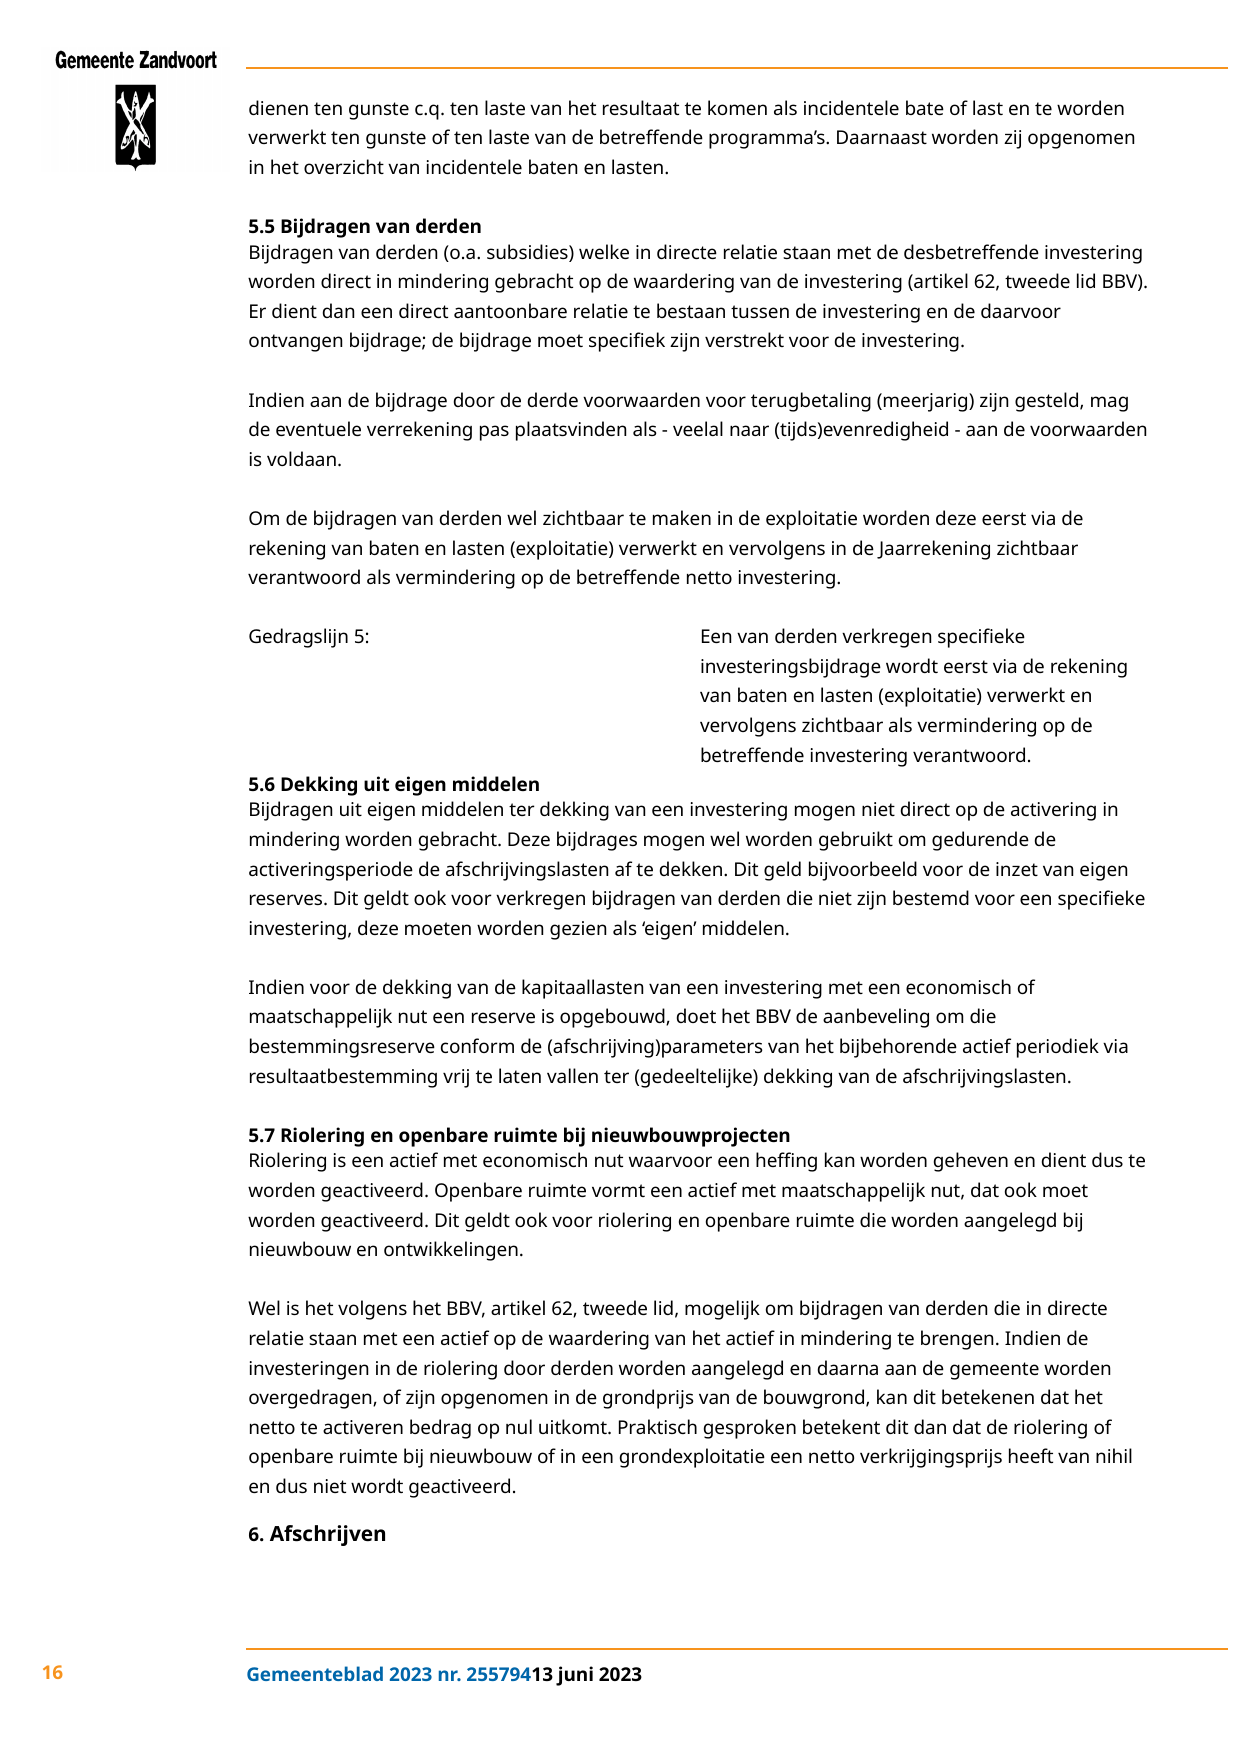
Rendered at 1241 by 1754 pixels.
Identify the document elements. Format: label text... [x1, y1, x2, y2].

picture [41, 47, 231, 172]
text Wel is het volgens het BBV, artikel 62, tweede lid, mogelijk om bijdragen van derden die in directe relatie staan met een actief op de waardering van het actief in mindering te brengen. Indien de investeringen in de riolering door derden worden aangelegd en daarna aan de gemeente worden overgedragen, of zijn opgenomen in de grondprijs van de bouwgrond, kan dit betekenen dat het netto te activeren bedrag op nul uitkomt. Praktisch gesproken betekent dit dan dat de riolering of openbare ruimte bij nieuwbouw of in een grondexploitatie een netto verkrijgingsprijs heeft van nihil en dus niet wordt geactiveerd. [248, 1296, 1152, 1499]
text 5.5 Bijdragen van derden [248, 213, 1152, 239]
table_header Gedragslijn 5: [248, 624, 700, 768]
table_header Een van derden verkregen specifieke investeringsbijdrage wordt eerst via de rekening van baten en lasten (exploitatie) verwerkt en vervolgens zichtbaar als vermindering op de betreffende investering verantwoord. [700, 624, 1152, 768]
text 5.7 Riolering en openbare ruimte bij nieuwbouwprojecten [248, 1122, 1152, 1148]
text Om de bijdragen van derden wel zichtbaar te maken in de exploitatie worden deze eerst via de rekening van baten en lasten (exploitatie) verwerkt en vervolgens in de Jaarrekening zichtbaar verantwoord als vermindering op de betreffende netto investering. [248, 505, 1152, 590]
text 5.6 Dekking uit eigen middelen [248, 771, 1152, 797]
text Bijdragen van derden (o.a. subsidies) welke in directe relatie staan met de desbetreffende investering worden direct in mindering gebracht op de waardering van de investering (artikel 62, tweede lid BBV). Er dient dan een direct aantoonbare relatie te bestaan tussen de investering en de daarvoor ontvangen bijdrage; de bijdrage moet specifiek zijn verstrekt voor de investering. [248, 239, 1152, 353]
text Indien voor de dekking van de kapitaallasten van een investering met een economisch of maatschappelijk nut een reserve is opgebouwd, doet het BBV de aanbeveling om die bestemmingsreserve conform de (afschrijving)parameters van het bijbehorende actief periodiek via resultaatbestemming vrij te laten vallen ter (gedeeltelijke) dekking van de afschrijvingslasten. [248, 974, 1152, 1088]
text Indien aan de bijdrage door de derde voorwaarden voor terugbetaling (meerjarig) zijn gesteld, mag de eventuele verrekening pas plaatsvinden als - veelal naar (tijds)evenredigheid - aan de voorwaarden is voldaan. [248, 387, 1152, 472]
text dienen ten gunste c.q. ten laste van het resultaat te komen als incidentele bate of last en te worden verwerkt ten gunste of ten laste van de betreffende programma’s. Daarnaast worden zij opgenomen in het overzicht van incidentele baten en lasten. [248, 95, 1152, 180]
text Riolering is een actief met economisch nut waarvoor een heffing kan worden geheven en dient dus te worden geactiveerd. Openbare ruimte vormt een actief met maatschappelijk nut, dat ook moet worden geactiveerd. Dit geldt ook voor riolering en openbare ruimte die worden aangelegd bij nieuwbouw en ontwikkelingen. [248, 1148, 1152, 1262]
text Bijdragen uit eigen middelen ter dekking van een investering mogen niet direct op de activering in mindering worden gebracht. Deze bijdrages mogen wel worden gebruikt om gedurende de activeringsperiode de afschrijvingslasten af te dekken. Dit geld bijvoorbeeld voor de inzet van eigen reserves. Dit geldt ook voor verkregen bijdragen van derden die niet zijn bestemd voor een specifieke investering, deze moeten worden gezien als ‘eigen’ middelen. [248, 797, 1152, 941]
text 6. Afschrijven [248, 1519, 1152, 1547]
